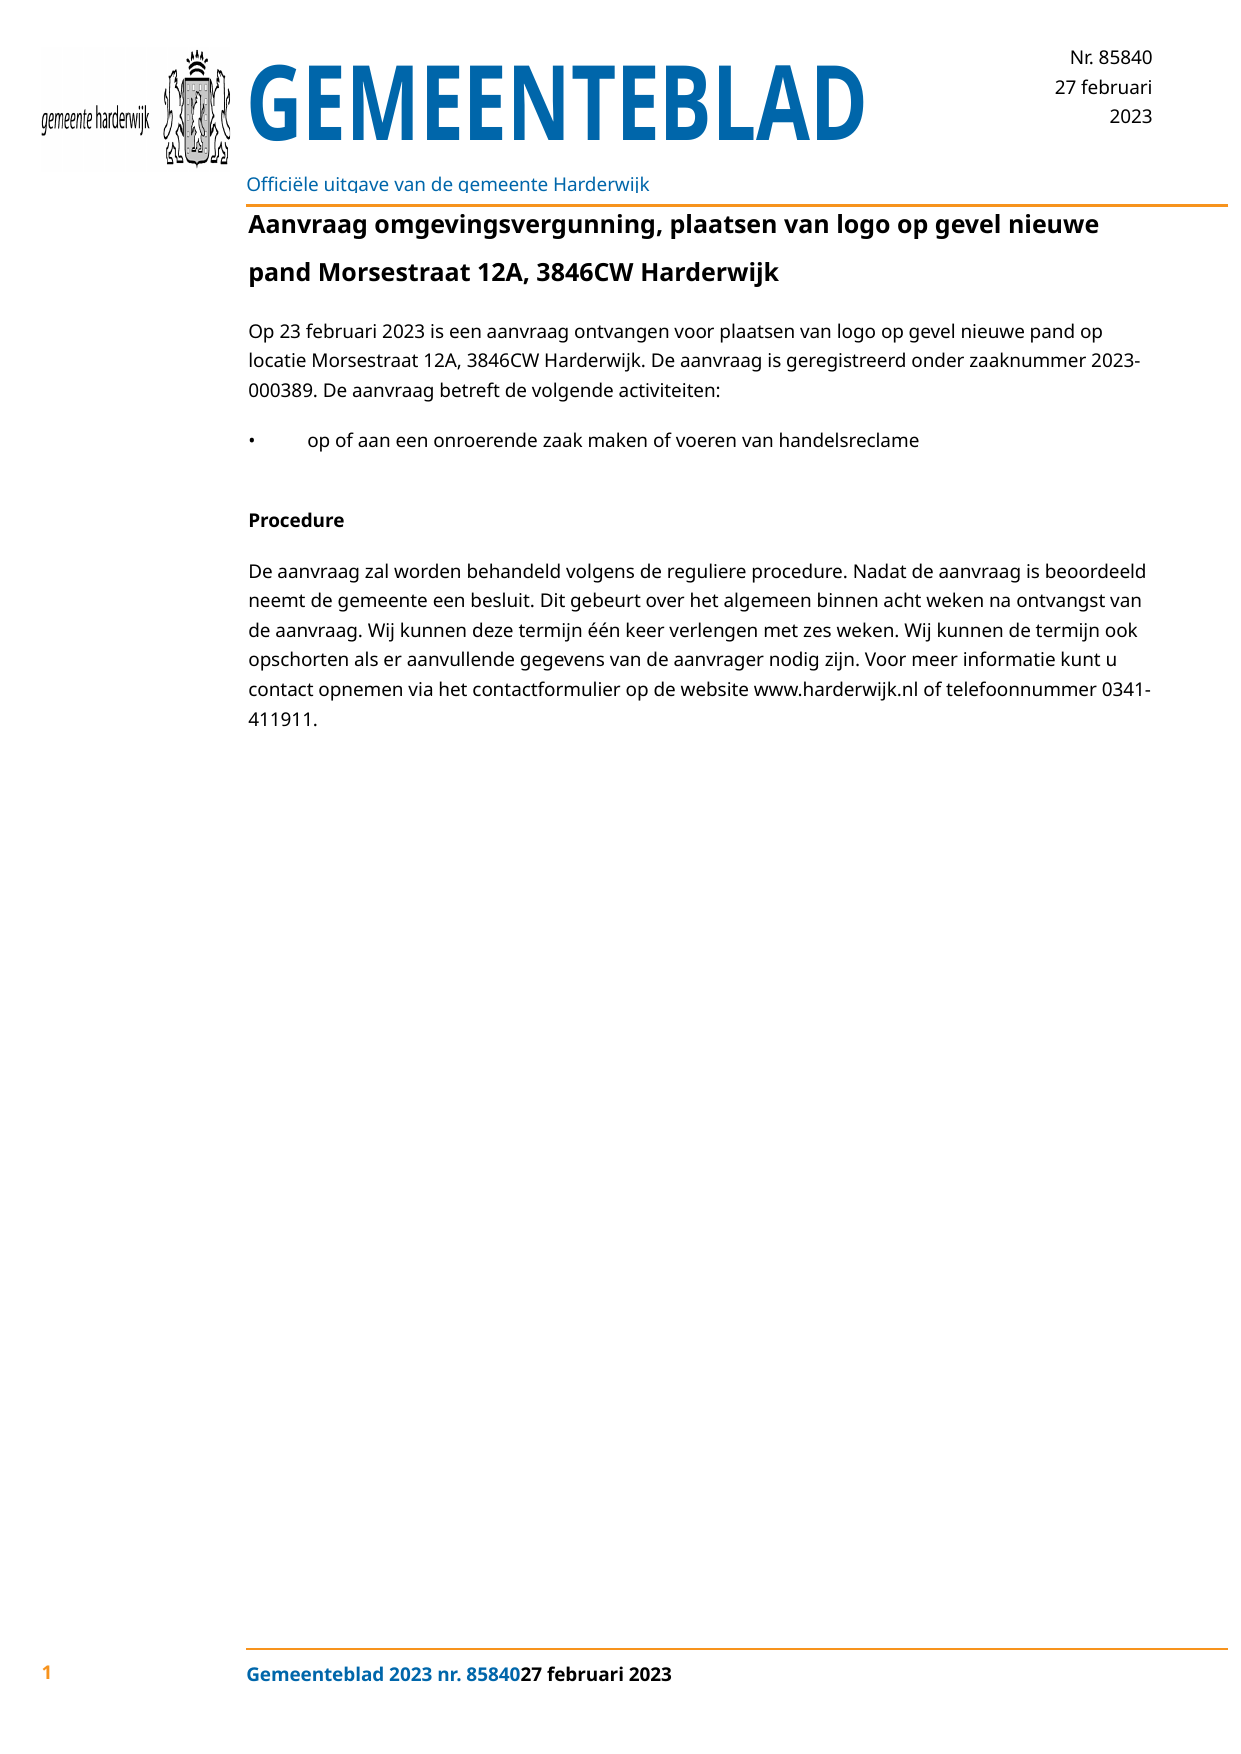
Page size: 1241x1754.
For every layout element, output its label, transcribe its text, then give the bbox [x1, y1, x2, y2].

text De aanvraag zal worden behandeld volgens de reguliere procedure. Nadat de aanvraag is beoordeeld neemt de gemeente een besluit. Dit gebeurt over het algemeen binnen acht weken na ontvangst van de aanvraag. Wij kunnen deze termijn één keer verlengen met zes weken. Wij kunnen de termijn ook opschorten als er aanvullende gegevens van de aanvrager nodig zijn. Voor meer informatie kunt u contact opnemen via het contactformulier op de website www.harderwijk.nl of telefoonnummer 0341-411911. [248, 558, 1152, 732]
text Procedure [248, 507, 1152, 533]
list op of aan een onroerende zaak maken of voeren van handelsreclame [248, 427, 1152, 453]
text Aanvraag omgevingsvergunning, plaatsen van logo op gevel nieuwe pand Morsestraat 12A, 3846CW Harderwijk [248, 207, 1152, 288]
text Op 23 februari 2023 is een aanvraag ontvangen voor plaatsen van logo op gevel nieuwe pand op locatie Morsestraat 12A, 3846CW Harderwijk. De aanvraag is geregistreerd onder zaaknummer 2023-000389. De aanvraag betreft de volgende activiteiten: [248, 318, 1152, 403]
picture [41, 47, 231, 172]
